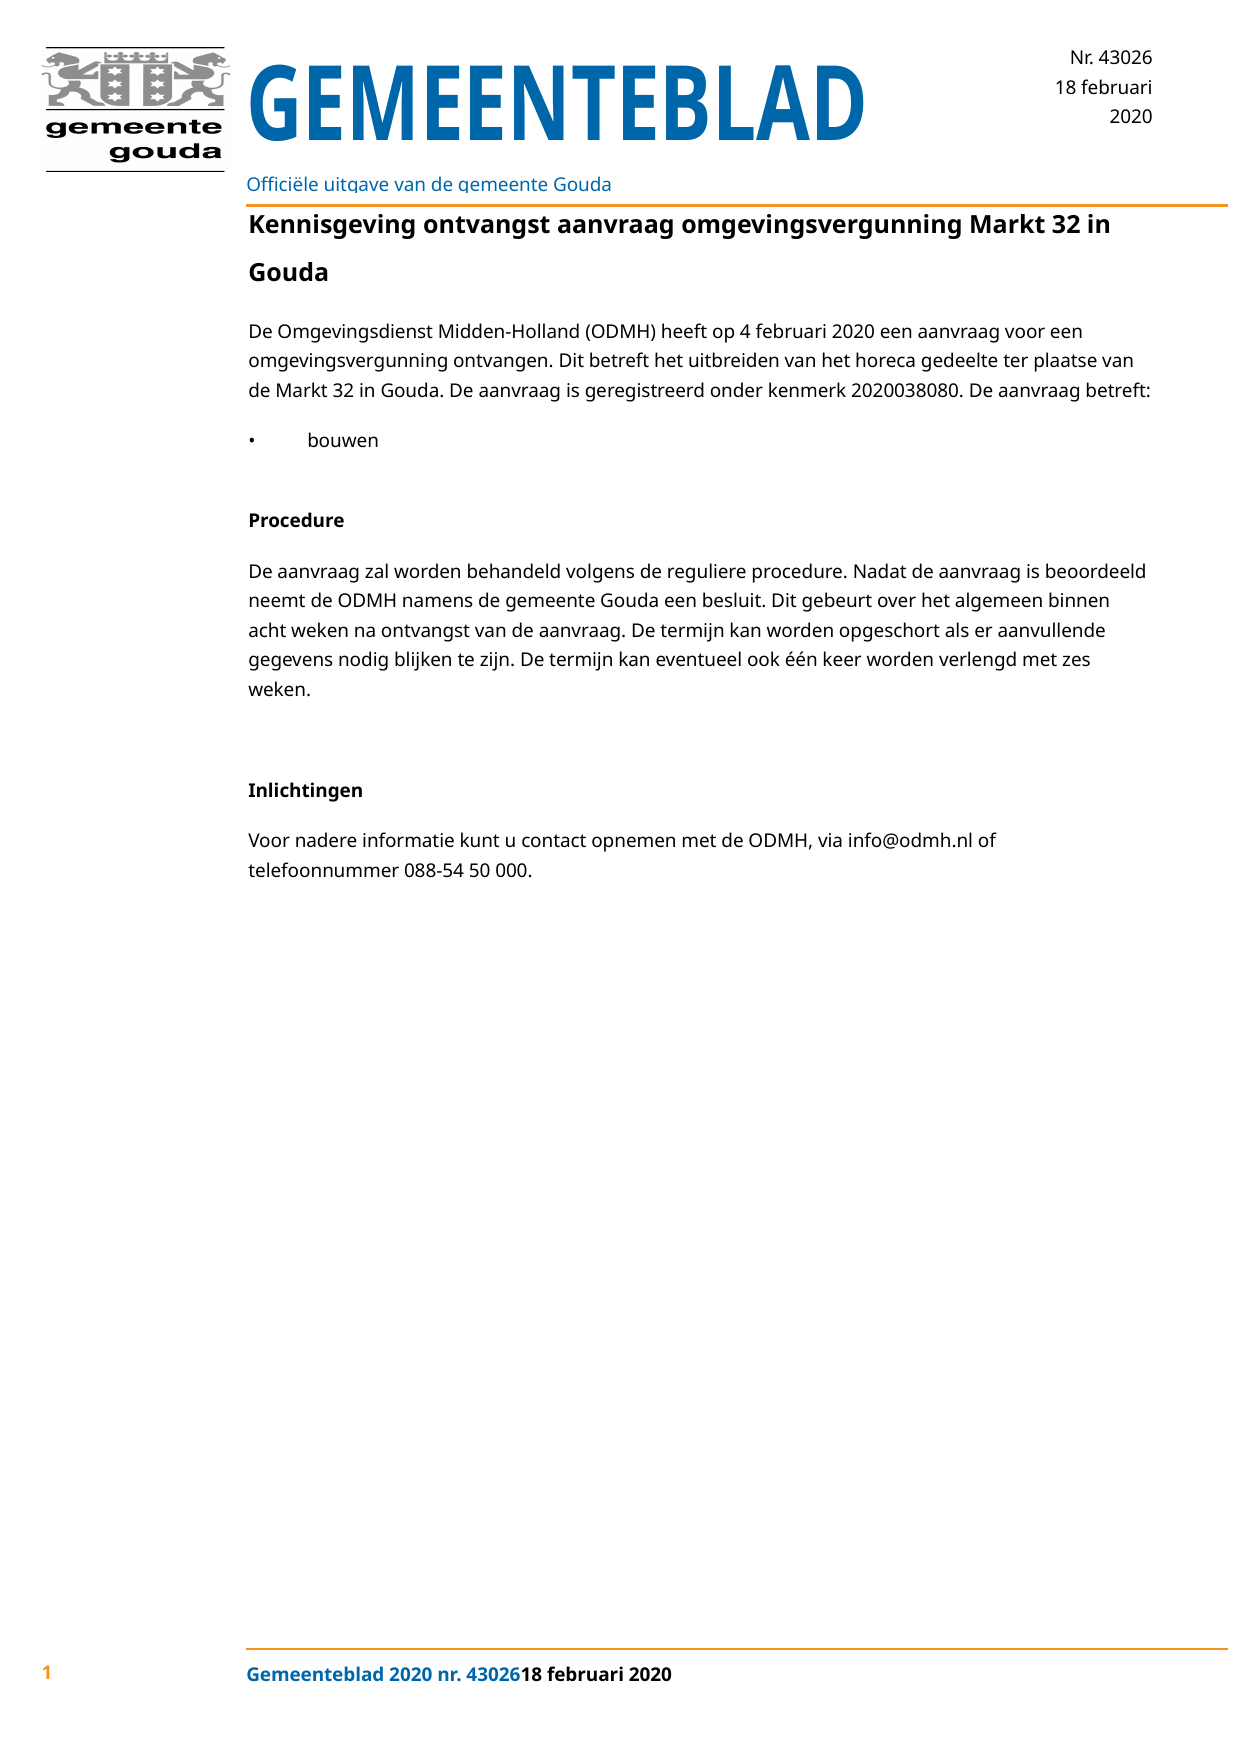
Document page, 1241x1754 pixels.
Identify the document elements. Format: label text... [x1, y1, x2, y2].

text Inlichtingen [248, 777, 1152, 803]
text De Omgevingsdienst Midden-Holland (ODMH) heeft op 4 februari 2020 een aanvraag voor een omgevingsvergunning ontvangen. Dit betreft het uitbreiden van het horeca gedeelte ter plaatse van de Markt 32 in Gouda. De aanvraag is geregistreerd onder kenmerk 2020038080. De aanvraag betreft: [248, 318, 1152, 403]
text Procedure [248, 507, 1152, 533]
picture [41, 47, 231, 172]
text Kennisgeving ontvangst aanvraag omgevingsvergunning Markt 32 in Gouda [248, 207, 1152, 288]
text Voor nadere informatie kunt u contact opnemen met de ODMH, via info@odmh.nl of telefoonnummer 088-54 50 000. [248, 827, 1152, 883]
list bouwen [248, 427, 1152, 453]
text De aanvraag zal worden behandeld volgens de reguliere procedure. Nadat de aanvraag is beoordeeld neemt de ODMH namens de gemeente Gouda een besluit. Dit gebeurt over het algemeen binnen acht weken na ontvangst van de aanvraag. De termijn kan worden opgeschort als er aanvullende gegevens nodig blijken te zijn. De termijn kan eventueel ook één keer worden verlengd met zes weken. [248, 558, 1152, 702]
